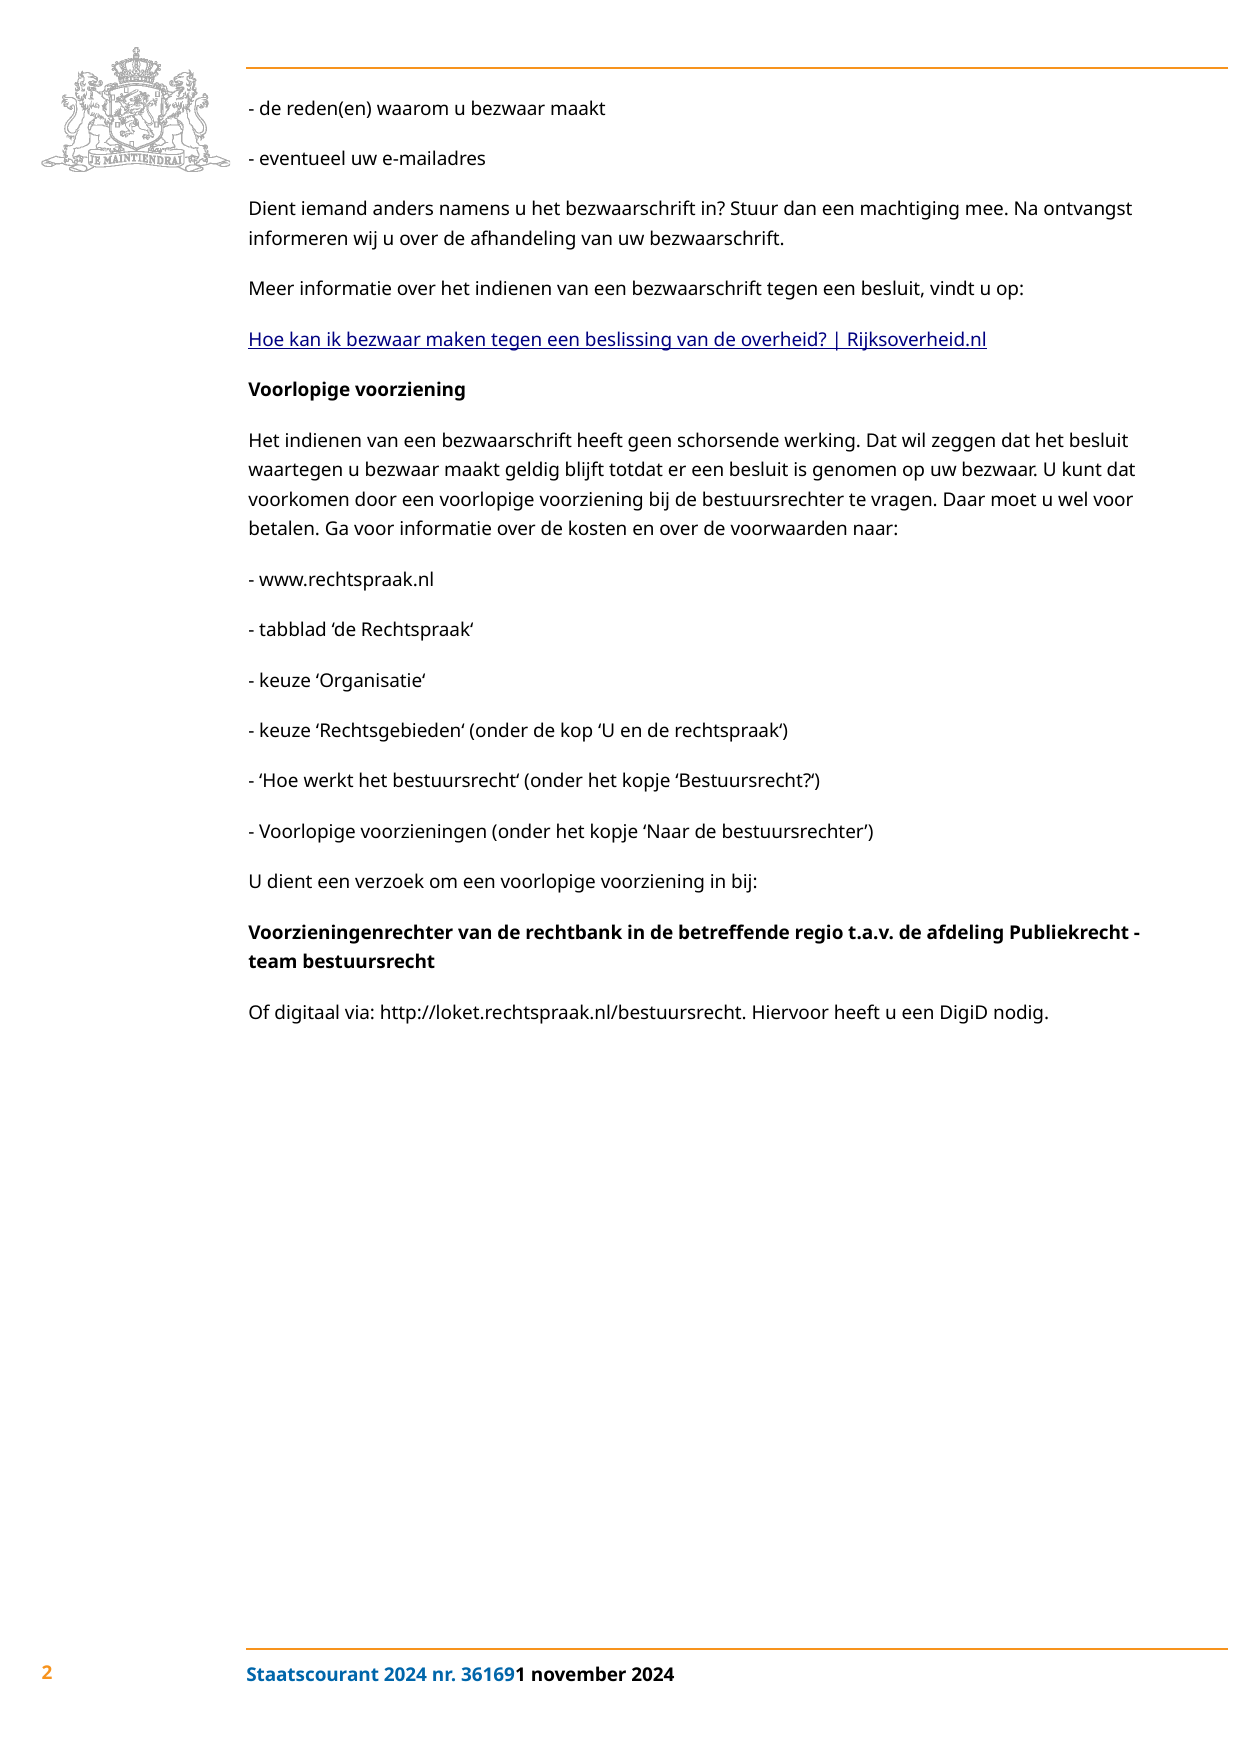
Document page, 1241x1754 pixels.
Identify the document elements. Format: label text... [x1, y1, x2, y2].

text - de reden(en) waarom u bezwaar maakt [248, 95, 1152, 121]
text - www.rechtspraak.nl [248, 566, 1152, 592]
text - tabblad ‘de Rechtspraak‘ [248, 616, 1152, 642]
text Meer informatie over het indienen van een bezwaarschrift tegen een besluit, vindt u op: [248, 276, 1152, 301]
text - Voorlopige voorzieningen (onder het kopje ‘Naar de bestuursrechter’) [248, 818, 1152, 844]
text - keuze ‘Organisatie‘ [248, 667, 1152, 693]
text U dient een verzoek om een voorlopige voorziening in bij: [248, 868, 1152, 894]
picture [41, 47, 231, 172]
text Hoe kan ik bezwaar maken tegen een beslissing van de overheid? | Rijksoverheid.nl [248, 326, 1152, 352]
text Het indienen van een bezwaarschrift heeft geen schorsende werking. Dat wil zeggen dat het besluit waartegen u bezwaar maakt geldig blijft totdat er een besluit is genomen op uw bezwaar. U kunt dat voorkomen door een voorlopige voorziening bij de bestuursrechter te vragen. Daar moet u wel voor betalen. Ga voor informatie over de kosten en over de voorwaarden naar: [248, 427, 1152, 541]
text Voorlopige voorziening [248, 376, 1152, 402]
text - eventueel uw e-mailadres [248, 145, 1152, 171]
text Dient iemand anders namens u het bezwaarschrift in? Stuur dan een machtiging mee. Na ontvangst informeren wij u over de afhandeling van uw bezwaarschrift. [248, 196, 1152, 251]
text Voorzieningenrechter van de rechtbank in de betreffende regio t.a.v. de afdeling Publiekrecht - team bestuursrecht [248, 919, 1152, 974]
text Of digitaal via: http://loket.rechtspraak.nl/bestuursrecht. Hiervoor heeft u een DigiD nodig. [248, 999, 1152, 1025]
text - keuze ‘Rechtsgebieden‘ (onder de kop ‘U en de rechtspraak‘) [248, 717, 1152, 743]
text - ‘Hoe werkt het bestuursrecht‘ (onder het kopje ‘Bestuursrecht?‘) [248, 768, 1152, 793]
